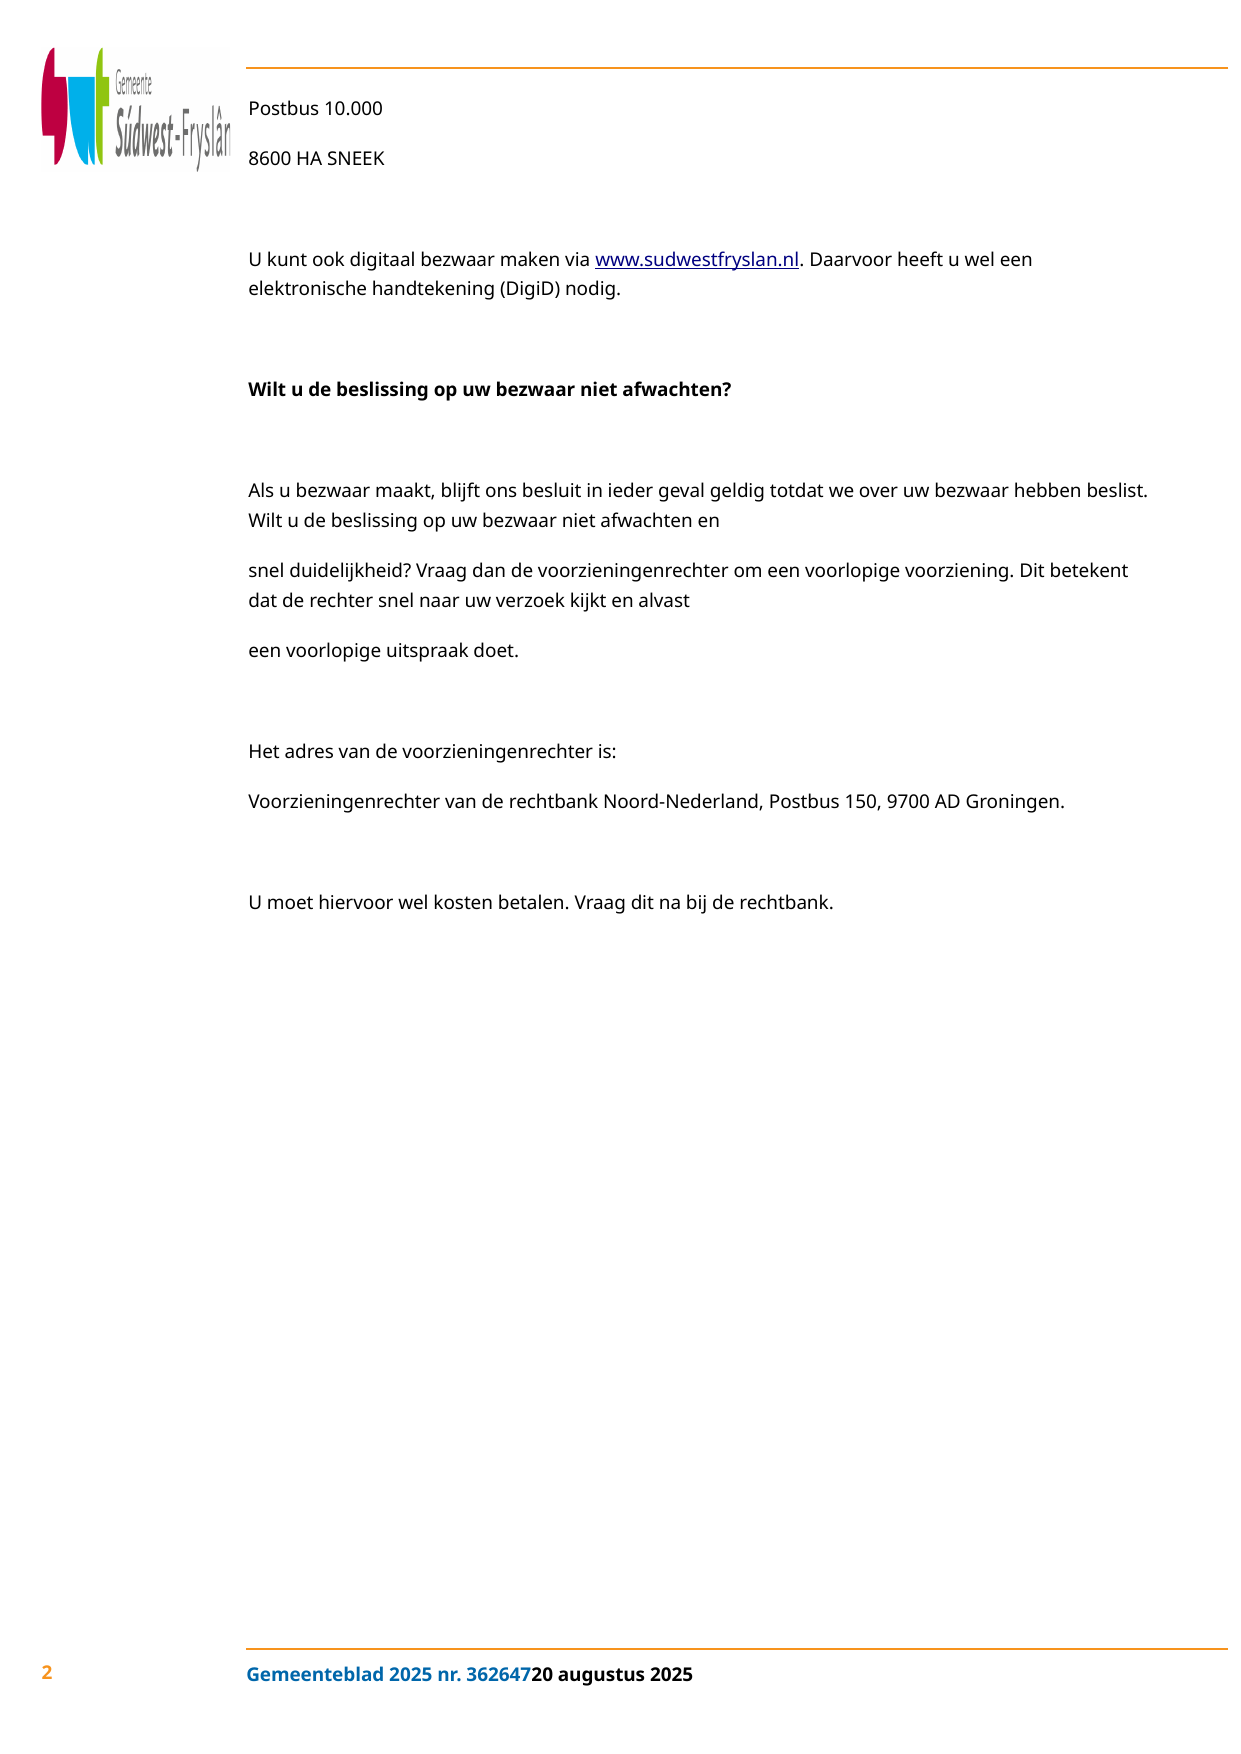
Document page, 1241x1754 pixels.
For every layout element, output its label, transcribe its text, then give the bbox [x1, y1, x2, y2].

text Het adres van de voorzieningenrechter is: [248, 738, 1152, 764]
text Postbus 10.000 [248, 95, 1152, 121]
text Als u bezwaar maakt, blijft ons besluit in ieder geval geldig totdat we over uw bezwaar hebben beslist. Wilt u de beslissing op uw bezwaar niet afwachten en [248, 477, 1152, 533]
picture [41, 47, 231, 172]
text Voorzieningenrechter van de rechtbank Noord-Nederland, Postbus 150, 9700 AD Groningen. [248, 788, 1152, 814]
text U moet hiervoor wel kosten betalen. Vraag dit na bij de rechtbank. [248, 889, 1152, 915]
text U kunt ook digitaal bezwaar maken via www.sudwestfryslan.nl. Daarvoor heeft u wel een elektronische handtekening (DigiD) nodig. [248, 246, 1152, 301]
text een voorlopige uitspraak doet. [248, 637, 1152, 663]
text snel duidelijkheid? Vraag dan de voorzieningenrechter om een voorlopige voorziening. Dit betekent dat de rechter snel naar uw verzoek kijkt en alvast [248, 557, 1152, 613]
text Wilt u de beslissing op uw bezwaar niet afwachten? [248, 376, 1152, 402]
text 8600 HA SNEEK [248, 145, 1152, 171]
